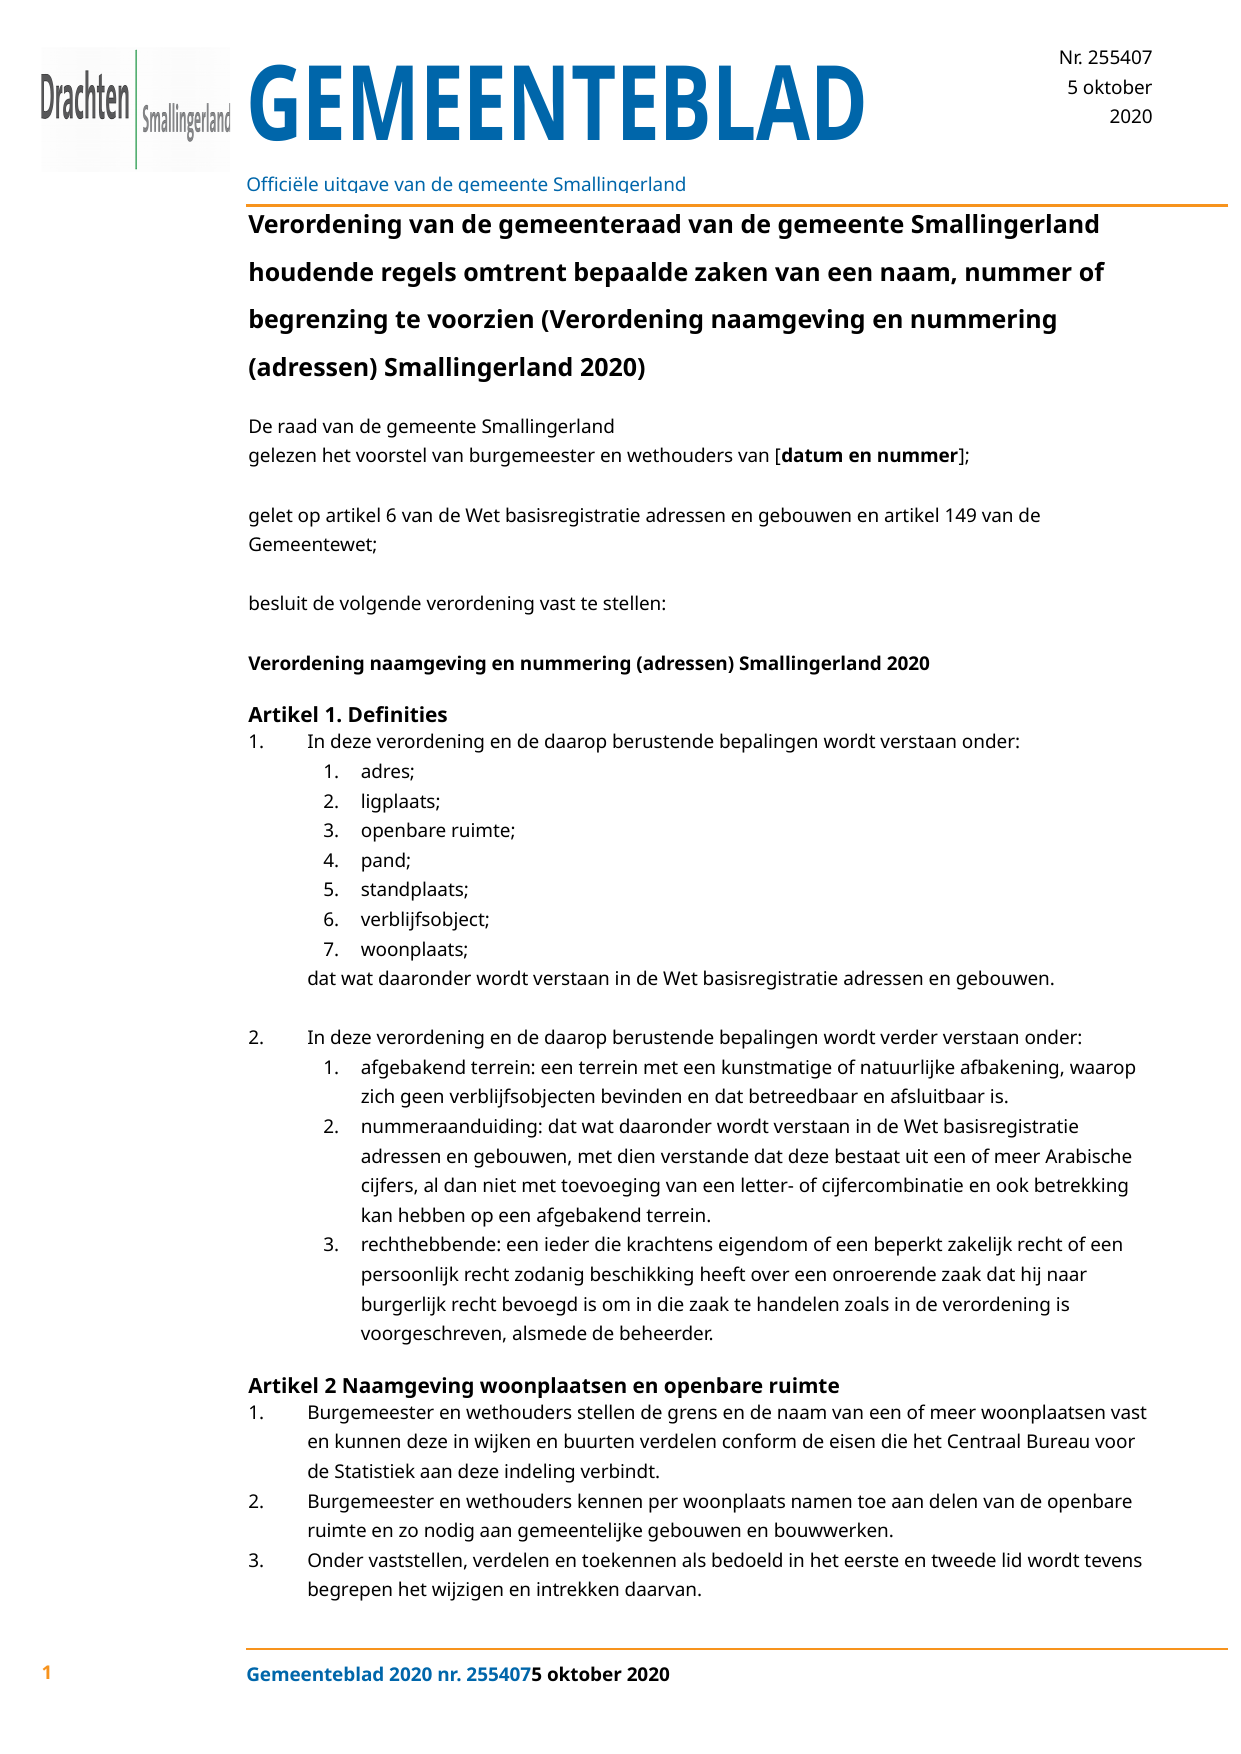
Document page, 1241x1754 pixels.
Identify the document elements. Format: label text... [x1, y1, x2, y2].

text besluit de volgende verordening vast te stellen: [248, 591, 1152, 616]
text gelet op artikel 6 van de Wet basisregistratie adressen en gebouwen en artikel 149 van de Gemeentewet; [248, 502, 1152, 557]
list ligplaats; [323, 788, 1152, 813]
list afgebakend terrein: een terrein met een kunstmatige of natuurlijke afbakening, waarop zich geen verblijfsobjecten bevinden en dat betreedbaar en afsluitbaar is. [323, 1054, 1152, 1109]
list Burgemeester en wethouders kennen per woonplaats namen toe aan delen van de openbare ruimte en zo nodig aan gemeentelijke gebouwen en bouwwerken. [248, 1488, 1152, 1543]
text De raad van de gemeente Smallingerland [248, 413, 1152, 439]
list In deze verordening en de daarop berustende bepalingen wordt verstaan onder: [248, 729, 1152, 754]
picture [41, 47, 231, 172]
list adres; [323, 758, 1152, 784]
list nummeraanduiding: dat wat daaronder wordt verstaan in de Wet basisregistratie adressen en gebouwen, met dien verstande dat deze bestaat uit een of meer Arabische cijfers, al dan niet met toevoeging van een letter- of cijfercombinatie en ook betrekking kan hebben op een afgebakend terrein. [323, 1113, 1152, 1228]
list pand; [323, 847, 1152, 873]
list verblijfsobject; [323, 906, 1152, 932]
list rechthebbende: een ieder die krachtens eigendom of een beperkt zakelijk recht of een persoonlijk recht zodanig beschikking heeft over een onroerende zaak dat hij naar burgerlijk recht bevoegd is om in die zaak te handelen zoals in de verordening is voorgeschreven, alsmede de beheerder. [323, 1232, 1152, 1346]
list standplaats; [323, 877, 1152, 902]
text Verordening van de gemeenteraad van de gemeente Smallingerland houdende regels omtrent bepaalde zaken van een naam, nummer of begrenzing te voorzien (Verordening naamgeving en nummering (adressen) Smallingerland 2020) [248, 207, 1152, 384]
text Verordening naamgeving en nummering (adressen) Smallingerland 2020 [248, 650, 1152, 676]
list Burgemeester en wethouders stellen de grens en de naam van een of meer woonplaatsen vast en kunnen deze in wijken en buurten verdelen conform de eisen die het Centraal Bureau voor de Statistiek aan deze indeling verbindt. [248, 1399, 1152, 1484]
text Artikel 1. Definities [248, 700, 1152, 729]
list openbare ruimte; [323, 817, 1152, 843]
text Artikel 2 Naamgeving woonplaatsen en openbare ruimte [248, 1371, 1152, 1399]
list Onder vaststellen, verdelen en toekennen als bedoeld in het eerste en tweede lid wordt tevens begrepen het wijzigen en intrekken daarvan. [248, 1547, 1152, 1602]
text gelezen het voorstel van burgemeester en wethouders van [datum en nummer]; [248, 443, 1152, 468]
list woonplaats; [323, 936, 1152, 961]
list dat wat daaronder wordt verstaan in de Wet basisregistratie adressen en gebouwen. [248, 965, 1152, 991]
list In deze verordening en de daarop berustende bepalingen wordt verder verstaan onder: [248, 1024, 1152, 1050]
